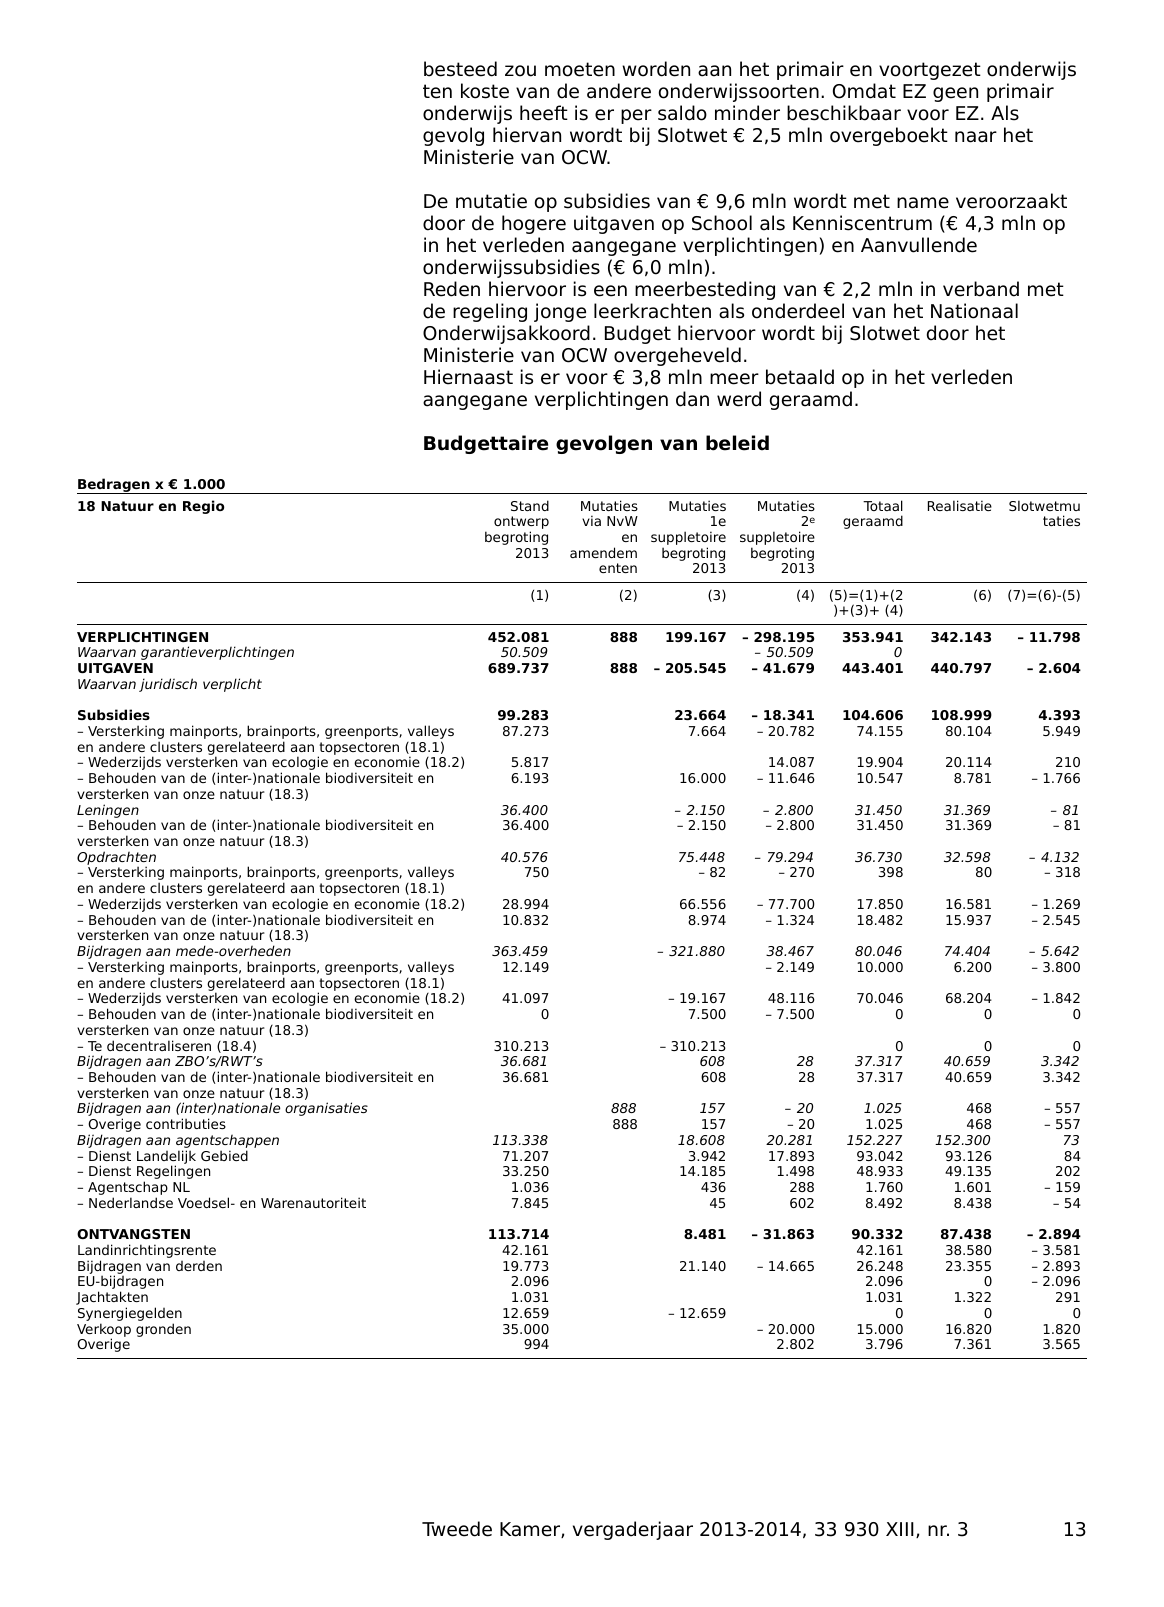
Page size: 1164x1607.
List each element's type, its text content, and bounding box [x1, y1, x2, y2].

table_cell 310.213 [466, 1038, 555, 1054]
table_cell 113.714 [466, 1227, 555, 1243]
table_cell – 557 [998, 1117, 1087, 1133]
table_cell 10.547 [821, 771, 909, 802]
table_cell 1.031 [466, 1290, 555, 1306]
table_cell – 12.659 [644, 1306, 732, 1321]
table_cell – 1.766 [998, 771, 1087, 802]
table_cell 12.659 [466, 1306, 555, 1321]
table_cell 18 Natuur en Regio [77, 494, 466, 582]
table_cell 48.116 [732, 991, 821, 1007]
table_cell 93.126 [909, 1149, 998, 1164]
table_cell 888 [555, 1101, 644, 1117]
table_cell 157 [644, 1101, 732, 1117]
table_cell 3.796 [821, 1337, 909, 1358]
table_cell [732, 1274, 821, 1290]
table_cell – 18.341 [732, 708, 821, 724]
table_cell – Dienst Landelijk Gebied [77, 1149, 466, 1164]
table_cell – Dienst Regelingen [77, 1164, 466, 1180]
table_cell – 20 [732, 1101, 821, 1117]
table_cell 353.941 [821, 625, 909, 645]
table_cell 87.273 [466, 724, 555, 755]
table_cell [644, 1321, 732, 1337]
table_cell – 5.642 [998, 944, 1087, 960]
table_cell [555, 1227, 644, 1243]
table_cell [644, 1290, 732, 1306]
table_cell 0 [821, 1306, 909, 1321]
table_cell [555, 1259, 644, 1274]
table_cell 1.760 [821, 1180, 909, 1196]
table_cell [555, 1164, 644, 1180]
table_cell Bijdragen aan ZBO’s/RWT’s [77, 1054, 466, 1070]
table_cell 37.317 [821, 1070, 909, 1101]
table_cell 4.393 [998, 708, 1087, 724]
table_cell – 11.798 [998, 625, 1087, 645]
table_cell – Agentschap NL [77, 1180, 466, 1196]
table_cell – 77.700 [732, 897, 821, 912]
table_cell [555, 865, 644, 897]
table_cell Overige [77, 1337, 466, 1358]
table_cell 1.036 [466, 1180, 555, 1196]
table_cell Slotwetmutaties [998, 494, 1087, 582]
text Reden hiervoor is een meerbesteding van € 2,2 mln in verband met de regeling jonge leerkrachten als onderdeel van het Nationaal Onderwijsakkoord. Budget hiervoor wordt bij Slotwet door het Ministerie van OCW overgeheveld. [422, 279, 1087, 367]
table_cell 31.369 [909, 803, 998, 818]
table_cell [555, 803, 644, 818]
table_cell 19.904 [821, 755, 909, 771]
table_cell – Te decentraliseren (18.4) [77, 1038, 466, 1054]
table_cell Mutaties via NvW en amendementen [555, 494, 644, 582]
table_cell Verkoop gronden [77, 1321, 466, 1337]
table_cell 33.250 [466, 1164, 555, 1180]
table_cell 68.204 [909, 991, 998, 1007]
table_cell – 79.294 [732, 850, 821, 865]
table_cell 0 [466, 1007, 555, 1038]
table_cell Stand ontwerp begroting 2013 [466, 494, 555, 582]
table_cell 38.467 [732, 944, 821, 960]
table_cell 6.193 [466, 771, 555, 802]
table_cell [732, 1290, 821, 1306]
table_cell 0 [909, 1007, 998, 1038]
table_cell VERPLICHTINGEN [77, 625, 466, 645]
table_cell 8.492 [821, 1196, 909, 1211]
table_cell [998, 677, 1087, 692]
table_cell 602 [732, 1196, 821, 1211]
table_cell Mutaties 2e suppletoire begroting 2013 [732, 494, 821, 582]
table_cell – 2.893 [998, 1259, 1087, 1274]
table_cell – 2.545 [998, 913, 1087, 944]
table_cell EU-bijdragen [77, 1274, 466, 1290]
table_cell – 4.132 [998, 850, 1087, 865]
table_cell 468 [909, 1117, 998, 1133]
table_cell 48.933 [821, 1164, 909, 1180]
table_cell – Versterking mainports, brainports, greenports, valleys en andere clusters gerelateerd aan topsectoren (18.1) [77, 865, 466, 897]
table_cell [732, 1211, 821, 1227]
table_cell 0 [821, 1038, 909, 1054]
table_cell [644, 645, 732, 661]
table_cell 49.135 [909, 1164, 998, 1180]
table_cell [644, 755, 732, 771]
table_cell – Wederzijds versterken van ecologie en economie (18.2) [77, 755, 466, 771]
table_cell 2.096 [821, 1274, 909, 1290]
table_cell 66.556 [644, 897, 732, 912]
table_cell 31.450 [821, 803, 909, 818]
table_cell [555, 1243, 644, 1258]
table_cell – Behouden van de (inter-)nationale biodiversiteit en versterken van onze natuur (18.3) [77, 1070, 466, 1101]
table_cell – 1.324 [732, 913, 821, 944]
table_cell 93.042 [821, 1149, 909, 1164]
table_cell [998, 1211, 1087, 1227]
table_cell – 3.800 [998, 960, 1087, 991]
table_cell 6.200 [909, 960, 998, 991]
table_cell Mutaties 1e suppletoire begroting 2013 [644, 494, 732, 582]
table_cell 23.664 [644, 708, 732, 724]
table_cell 750 [466, 865, 555, 897]
text Hiernaast is er voor € 3,8 mln meer betaald op in het verleden aangegane verplichtingen dan werd geraamd. [422, 367, 1087, 411]
table_cell 8.974 [644, 913, 732, 944]
table_cell – 2.604 [998, 661, 1087, 677]
text besteed zou moeten worden aan het primair en voortgezet onderwijs ten koste van de andere onderwijssoorten. Omdat EZ geen primair onderwijs heeft is er per saldo minder beschikbaar voor EZ. Als gevolg hiervan wordt bij Slotwet € 2,5 mln overgeboekt naar het Ministerie van OCW. [422, 59, 1087, 169]
table_cell 80.104 [909, 724, 998, 755]
table_cell Bijdragen aan (inter)nationale organisaties [77, 1101, 466, 1117]
table_cell 7.361 [909, 1337, 998, 1358]
table_cell 436 [644, 1180, 732, 1196]
table_cell – 318 [998, 865, 1087, 897]
table_cell 36.730 [821, 850, 909, 865]
table_cell – 2.150 [644, 803, 732, 818]
table_cell 31.369 [909, 818, 998, 849]
table_cell – 54 [998, 1196, 1087, 1211]
table_cell [555, 1180, 644, 1196]
table_cell 152.227 [821, 1133, 909, 1148]
table_cell 18.482 [821, 913, 909, 944]
table_cell Waarvan garantieverplichtingen [77, 645, 466, 661]
table_cell 31.450 [821, 818, 909, 849]
table_cell 20.114 [909, 755, 998, 771]
table_cell 26.248 [821, 1259, 909, 1274]
table_cell [555, 913, 644, 944]
table_cell [555, 1211, 644, 1227]
table_cell – 50.509 [732, 645, 821, 661]
table_cell – Behouden van de (inter-)nationale biodiversiteit en versterken van onze natuur (18.3) [77, 771, 466, 802]
table_cell [466, 677, 555, 692]
table_cell 15.937 [909, 913, 998, 944]
table_cell 40.659 [909, 1070, 998, 1101]
table_cell 50.509 [466, 645, 555, 661]
table_cell – 31.863 [732, 1227, 821, 1243]
table_cell 28 [732, 1054, 821, 1070]
table_cell – 11.646 [732, 771, 821, 802]
table_cell [555, 692, 644, 708]
table_cell 888 [555, 1117, 644, 1133]
table_cell [732, 677, 821, 692]
table_cell 1.031 [821, 1290, 909, 1306]
table_cell 342.143 [909, 625, 998, 645]
table_cell 608 [644, 1070, 732, 1101]
table_cell [555, 1290, 644, 1306]
table_cell – 557 [998, 1101, 1087, 1117]
table_cell [555, 960, 644, 991]
table_cell [909, 645, 998, 661]
table_cell [821, 692, 909, 708]
table_cell [644, 692, 732, 708]
table_cell [998, 692, 1087, 708]
table_cell – Versterking mainports, brainports, greenports, valleys en andere clusters gerelateerd aan topsectoren (18.1) [77, 724, 466, 755]
table_cell 74.404 [909, 944, 998, 960]
table_cell 36.681 [466, 1070, 555, 1101]
table_cell 70.046 [821, 991, 909, 1007]
table_cell (5)=(1)+(2)+(3)+ (4) [821, 583, 909, 624]
table_cell (2) [555, 583, 644, 624]
table_cell [555, 1337, 644, 1358]
table_cell 16.000 [644, 771, 732, 802]
table_cell 3.342 [998, 1070, 1087, 1101]
table_cell 17.893 [732, 1149, 821, 1164]
table_cell [644, 1243, 732, 1258]
table_cell 199.167 [644, 625, 732, 645]
table_cell (4) [732, 583, 821, 624]
table_cell – 81 [998, 818, 1087, 849]
table_cell 16.820 [909, 1321, 998, 1337]
table_cell 36.400 [466, 818, 555, 849]
table_cell – 2.800 [732, 818, 821, 849]
table_cell 888 [555, 661, 644, 677]
table_cell 210 [998, 755, 1087, 771]
table_cell 689.737 [466, 661, 555, 677]
table_cell 994 [466, 1337, 555, 1358]
table_cell 104.606 [821, 708, 909, 724]
table_cell 3.942 [644, 1149, 732, 1164]
table_cell 113.338 [466, 1133, 555, 1148]
table_cell 15.000 [821, 1321, 909, 1337]
table_cell [77, 583, 466, 624]
subtitle Budgettaire gevolgen van beleid [422, 433, 1087, 455]
table_cell [821, 677, 909, 692]
table_cell 452.081 [466, 625, 555, 645]
table_cell [909, 692, 998, 708]
table_cell 35.000 [466, 1321, 555, 1337]
table_cell 17.850 [821, 897, 909, 912]
table_cell 0 [998, 1038, 1087, 1054]
table_cell – 2.150 [644, 818, 732, 849]
table_cell 18.608 [644, 1133, 732, 1148]
table_cell [555, 708, 644, 724]
table_cell 1.025 [821, 1117, 909, 1133]
table_cell 80 [909, 865, 998, 897]
table_cell Realisatie [909, 494, 998, 582]
table_cell [644, 1211, 732, 1227]
table_cell [644, 1274, 732, 1290]
table_cell 608 [644, 1054, 732, 1070]
table_cell – Behouden van de (inter-)nationale biodiversiteit en versterken van onze natuur (18.3) [77, 1007, 466, 1038]
table_cell 291 [998, 1290, 1087, 1306]
table_cell 16.581 [909, 897, 998, 912]
table_cell [555, 944, 644, 960]
table_cell 10.000 [821, 960, 909, 991]
table_cell 36.400 [466, 803, 555, 818]
table_cell – 14.665 [732, 1259, 821, 1274]
table_cell [77, 1211, 466, 1227]
table_cell 10.832 [466, 913, 555, 944]
text De mutatie op subsidies van € 9,6 mln wordt met name veroorzaakt door de hogere uitgaven op School als Kenniscentrum (€ 4,3 mln op in het verleden aangegane verplichtingen) en Aanvullende onderwijssubsidies (€ 6,0 mln). [422, 191, 1087, 279]
table_cell – 270 [732, 865, 821, 897]
table_cell 40.576 [466, 850, 555, 865]
table_cell [555, 645, 644, 661]
table_cell – 19.167 [644, 991, 732, 1007]
table_cell 28 [732, 1070, 821, 1101]
table_cell [644, 1337, 732, 1358]
table_cell 1.820 [998, 1321, 1087, 1337]
table_cell 152.300 [909, 1133, 998, 1148]
table_cell 12.149 [466, 960, 555, 991]
table_cell 1.601 [909, 1180, 998, 1196]
table_cell [555, 1274, 644, 1290]
table_cell [732, 692, 821, 708]
table_cell UITGAVEN [77, 661, 466, 677]
table_cell [732, 1038, 821, 1054]
table_cell 7.500 [644, 1007, 732, 1038]
table_cell 80.046 [821, 944, 909, 960]
table_cell [555, 1007, 644, 1038]
table_cell – 7.500 [732, 1007, 821, 1038]
table_cell 14.185 [644, 1164, 732, 1180]
table_cell 0 [821, 645, 909, 661]
table_cell (7)=(6)-(5) [998, 583, 1087, 624]
table_cell [644, 960, 732, 991]
table_cell [555, 1054, 644, 1070]
table_cell Bijdragen aan mede-overheden [77, 944, 466, 960]
table_cell 288 [732, 1180, 821, 1196]
table_cell – Versterking mainports, brainports, greenports, valleys en andere clusters gerelateerd aan topsectoren (18.1) [77, 960, 466, 991]
table_cell – 1.269 [998, 897, 1087, 912]
table_cell 38.580 [909, 1243, 998, 1258]
table_cell 32.598 [909, 850, 998, 865]
table_cell [732, 1243, 821, 1258]
table_cell [555, 771, 644, 802]
table_cell 3.565 [998, 1337, 1087, 1358]
table_cell 363.459 [466, 944, 555, 960]
table_cell – Nederlandse Voedsel- en Warenautoriteit [77, 1196, 466, 1211]
table_cell Leningen [77, 803, 466, 818]
table_cell – Overige contributies [77, 1117, 466, 1133]
table_cell [555, 1196, 644, 1211]
table_cell 87.438 [909, 1227, 998, 1243]
table_cell 75.448 [644, 850, 732, 865]
table_cell 468 [909, 1101, 998, 1117]
table_cell Synergiegelden [77, 1306, 466, 1321]
table_cell – 2.149 [732, 960, 821, 991]
table_cell 20.281 [732, 1133, 821, 1148]
table_cell [555, 1149, 644, 1164]
table_cell 3.342 [998, 1054, 1087, 1070]
table_cell 21.140 [644, 1259, 732, 1274]
table_cell 1.322 [909, 1290, 998, 1306]
table_cell [466, 692, 555, 708]
table_cell [555, 1321, 644, 1337]
table_cell 71.207 [466, 1149, 555, 1164]
table_cell – 2.800 [732, 803, 821, 818]
table_cell Opdrachten [77, 850, 466, 865]
table_cell – 1.842 [998, 991, 1087, 1007]
table_cell – 3.581 [998, 1243, 1087, 1258]
table_cell [555, 1070, 644, 1101]
table_cell – 20.000 [732, 1321, 821, 1337]
table_cell [555, 897, 644, 912]
table_cell 42.161 [466, 1243, 555, 1258]
table_cell [732, 1306, 821, 1321]
table_cell [555, 850, 644, 865]
table_cell 23.355 [909, 1259, 998, 1274]
table_cell 443.401 [821, 661, 909, 677]
table_cell (3) [644, 583, 732, 624]
table_cell 37.317 [821, 1054, 909, 1070]
table_cell – 321.880 [644, 944, 732, 960]
table_cell – 2.894 [998, 1227, 1087, 1243]
table_cell 1.025 [821, 1101, 909, 1117]
table_cell (6) [909, 583, 998, 624]
table_cell – 41.679 [732, 661, 821, 677]
table_cell [466, 1101, 555, 1117]
table_cell – 20.782 [732, 724, 821, 755]
table_cell 398 [821, 865, 909, 897]
table_cell 440.797 [909, 661, 998, 677]
table_cell Landinrichtingsrente [77, 1243, 466, 1258]
table_cell 90.332 [821, 1227, 909, 1243]
table_cell [555, 818, 644, 849]
table_cell 108.999 [909, 708, 998, 724]
table_cell [555, 724, 644, 755]
table_cell 14.087 [732, 755, 821, 771]
table_cell [555, 991, 644, 1007]
table_cell Jachtakten [77, 1290, 466, 1306]
table_cell (1) [466, 583, 555, 624]
table_cell Subsidies [77, 708, 466, 724]
table_cell [998, 645, 1087, 661]
table_cell Bijdragen van derden [77, 1259, 466, 1274]
table_cell 0 [998, 1306, 1087, 1321]
table_cell – 82 [644, 865, 732, 897]
table_header Bedragen x € 1.000 [77, 477, 1087, 493]
table_cell 99.283 [466, 708, 555, 724]
table_cell 0 [909, 1306, 998, 1321]
table_cell 7.845 [466, 1196, 555, 1211]
table_cell – 20 [732, 1117, 821, 1133]
table_cell – Behouden van de (inter-)nationale biodiversiteit en versterken van onze natuur (18.3) [77, 913, 466, 944]
table_cell 28.994 [466, 897, 555, 912]
table_cell [77, 692, 466, 708]
table_cell – 2.096 [998, 1274, 1087, 1290]
table_cell 888 [555, 625, 644, 645]
table_cell 40.659 [909, 1054, 998, 1070]
table_cell 2.096 [466, 1274, 555, 1290]
table_cell 2.802 [732, 1337, 821, 1358]
table_cell 1.498 [732, 1164, 821, 1180]
table_cell [555, 677, 644, 692]
table_cell 7.664 [644, 724, 732, 755]
table_cell – Wederzijds versterken van ecologie en economie (18.2) [77, 991, 466, 1007]
table_cell 5.817 [466, 755, 555, 771]
table_cell 84 [998, 1149, 1087, 1164]
table_cell 73 [998, 1133, 1087, 1148]
table_cell ONTVANGSTEN [77, 1227, 466, 1243]
table_cell 19.773 [466, 1259, 555, 1274]
table_cell [555, 1306, 644, 1321]
table_cell – 81 [998, 803, 1087, 818]
table_cell 8.781 [909, 771, 998, 802]
table_cell 45 [644, 1196, 732, 1211]
table_cell 202 [998, 1164, 1087, 1180]
table_cell [555, 1133, 644, 1148]
table_cell 0 [821, 1007, 909, 1038]
table_cell 41.097 [466, 991, 555, 1007]
table_cell – 310.213 [644, 1038, 732, 1054]
table_cell Waarvan juridisch verplicht [77, 677, 466, 692]
table_cell Totaal geraamd [821, 494, 909, 582]
table_cell [555, 755, 644, 771]
table_cell 0 [998, 1007, 1087, 1038]
table_cell [909, 1211, 998, 1227]
table_cell [644, 677, 732, 692]
table_cell 157 [644, 1117, 732, 1133]
table_cell – Wederzijds versterken van ecologie en economie (18.2) [77, 897, 466, 912]
table_cell 74.155 [821, 724, 909, 755]
table_cell [466, 1211, 555, 1227]
table_cell Bijdragen aan agentschappen [77, 1133, 466, 1148]
table_cell [821, 1211, 909, 1227]
table_cell 8.438 [909, 1196, 998, 1211]
table_cell 42.161 [821, 1243, 909, 1258]
table_cell 5.949 [998, 724, 1087, 755]
table_cell [555, 1038, 644, 1054]
table_cell 0 [909, 1274, 998, 1290]
table_cell 36.681 [466, 1054, 555, 1070]
table_cell – 205.545 [644, 661, 732, 677]
table_cell – 159 [998, 1180, 1087, 1196]
table_cell [466, 1117, 555, 1133]
table_cell – Behouden van de (inter-)nationale biodiversiteit en versterken van onze natuur (18.3) [77, 818, 466, 849]
table_cell 8.481 [644, 1227, 732, 1243]
table_cell – 298.195 [732, 625, 821, 645]
table_cell [909, 677, 998, 692]
table_cell 0 [909, 1038, 998, 1054]
